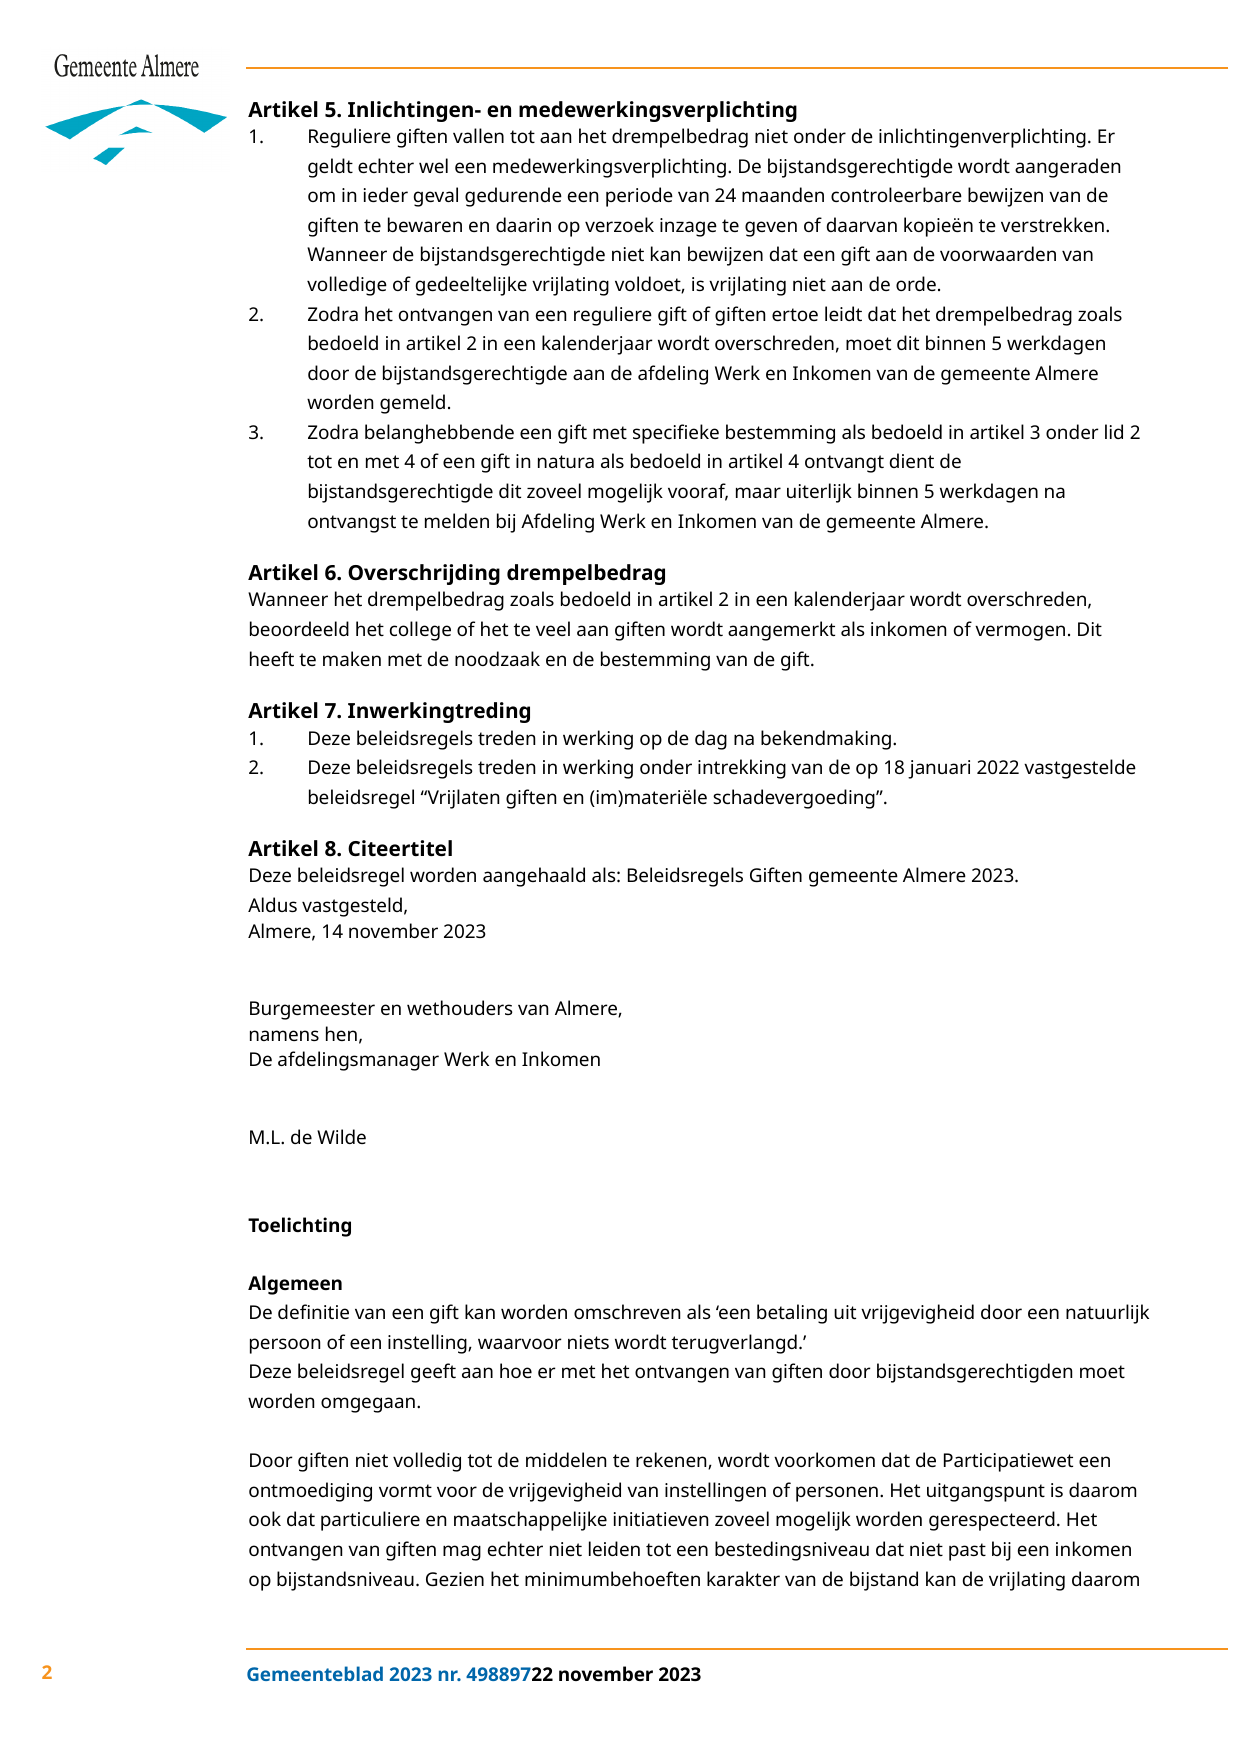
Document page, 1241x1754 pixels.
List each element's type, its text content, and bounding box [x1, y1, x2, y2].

list Deze beleidsregels treden in werking onder intrekking van de op 18 januari 2022 vastgestelde beleidsregel “Vrijlaten giften en (im)materiële schadevergoeding”. [248, 754, 1152, 809]
list Zodra belanghebbende een gift met specifieke bestemming als bedoeld in artikel 3 onder lid 2 tot en met 4 of een gift in natura als bedoeld in artikel 4 ontvangt dient de bijstandsgerechtigde dit zoveel mogelijk vooraf, maar uiterlijk binnen 5 werkdagen na ontvangst te melden bij Afdeling Werk en Inkomen van de gemeente Almere. [248, 419, 1152, 533]
text Artikel 5. Inlichtingen- en medewerkingsverplichting [248, 95, 1152, 123]
text Artikel 7. Inwerkingtreding [248, 696, 1152, 725]
text namens hen, [248, 1021, 1152, 1047]
text Artikel 8. Citeertitel [248, 834, 1152, 863]
list Zodra het ontvangen van een reguliere gift of giften ertoe leidt dat het drempelbedrag zoals bedoeld in artikel 2 in een kalenderjaar wordt overschreden, moet dit binnen 5 werkdagen door de bijstandsgerechtigde aan de afdeling Werk en Inkomen van de gemeente Almere worden gemeld. [248, 301, 1152, 415]
picture [41, 47, 231, 172]
text Burgemeester en wethouders van Almere, [248, 995, 1152, 1021]
list Reguliere giften vallen tot aan het drempelbedrag niet onder de inlichtingenverplichting. Er geldt echter wel een medewerkingsverplichting. De bijstandsgerechtigde wordt aangeraden om in ieder geval gedurende een periode van 24 maanden controleerbare bewijzen van de giften te bewaren en daarin op verzoek inzage te geven of daarvan kopieën te verstrekken. Wanneer de bijstandsgerechtigde niet kan bewijzen dat een gift aan de voorwaarden van volledige of gedeeltelijke vrijlating voldoet, is vrijlating niet aan de orde. [248, 123, 1152, 297]
list Deze beleidsregels treden in werking op de dag na bekendmaking. [248, 725, 1152, 750]
text Algemeen [248, 1270, 1152, 1296]
text Artikel 6. Overschrijding drempelbedrag [248, 558, 1152, 587]
text Door giften niet volledig tot de middelen te rekenen, wordt voorkomen dat de Participatiewet een ontmoediging vormt voor de vrijgevigheid van instellingen of personen. Het uitgangspunt is daarom ook dat particuliere en maatschappelijke initiatieven zoveel mogelijk worden gerespecteerd. Het ontvangen van giften mag echter niet leiden tot een bestedingsniveau dat niet past bij een inkomen op bijstandsniveau. Gezien het minimumbehoeften karakter van de bijstand kan de vrijlating daarom [248, 1447, 1152, 1591]
text Aldus vastgesteld, [248, 892, 1152, 918]
text De afdelingsmanager Werk en Inkomen [248, 1047, 1152, 1072]
text De definitie van een gift kan worden omschreven als ‘een betaling uit vrijgevigheid door een natuurlijk persoon of een instelling, waarvoor niets wordt terugverlangd.’ [248, 1299, 1152, 1355]
text M.L. de Wilde [248, 1124, 1152, 1149]
text Almere, 14 november 2023 [248, 918, 1152, 944]
text Wanneer het drempelbedrag zoals bedoeld in artikel 2 in een kalenderjaar wordt overschreden, beoordeeld het college of het te veel aan giften wordt aangemerkt als inkomen of vermogen. Dit heeft te maken met de noodzaak en de bestemming van de gift. [248, 587, 1152, 672]
text Deze beleidsregel worden aangehaald als: Beleidsregels Giften gemeente Almere 2023. [248, 863, 1152, 888]
text Toelichting [248, 1201, 1152, 1241]
text Deze beleidsregel geeft aan hoe er met het ontvangen van giften door bijstandsgerechtigden moet worden omgegaan. [248, 1359, 1152, 1414]
